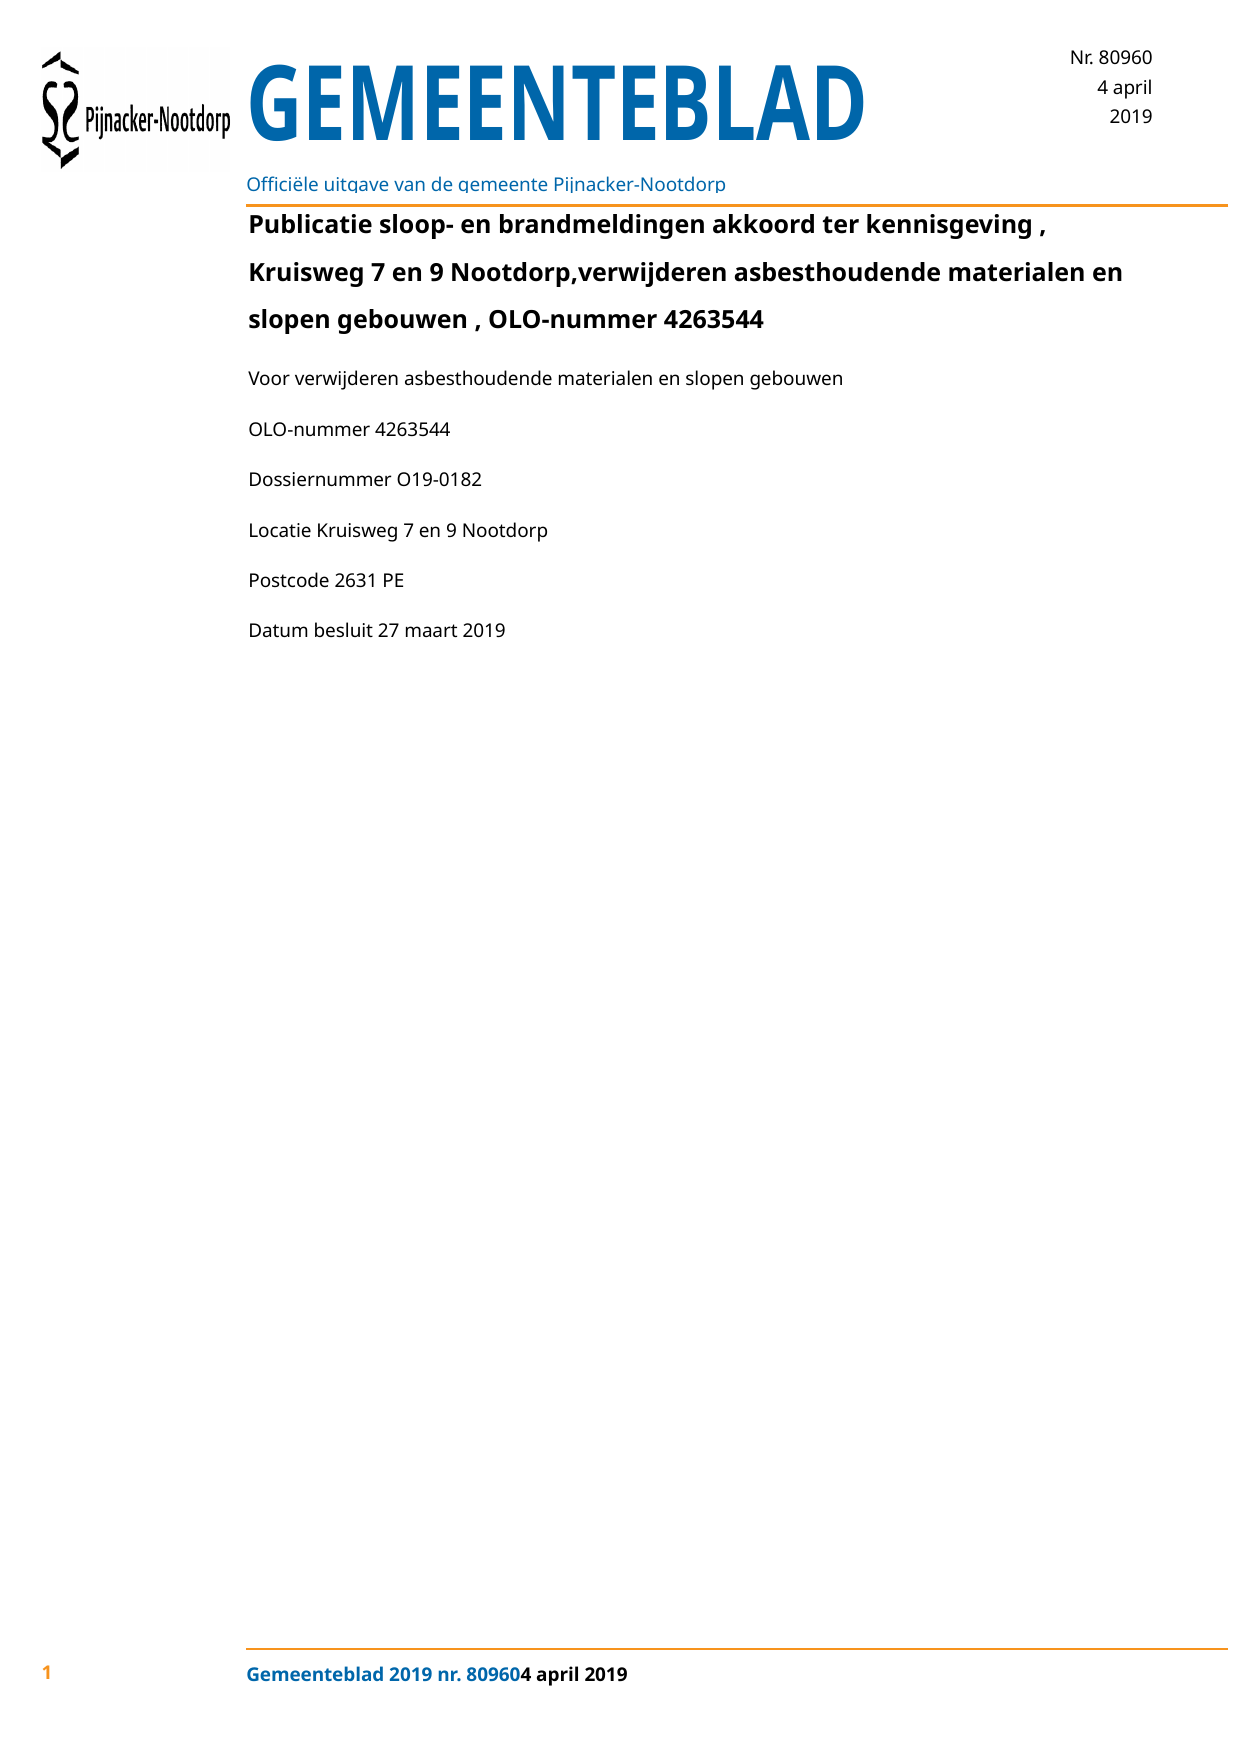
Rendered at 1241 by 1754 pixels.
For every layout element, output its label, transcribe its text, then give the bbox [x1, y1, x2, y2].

text Publicatie sloop- en brandmeldingen akkoord ter kennisgeving , Kruisweg 7 en 9 Nootdorp,verwijderen asbesthoudende materialen en slopen gebouwen , OLO-nummer 4263544 [248, 207, 1152, 336]
picture [41, 47, 231, 172]
text Postcode 2631 PE [248, 567, 1152, 593]
text OLO-nummer 4263544 [248, 416, 1152, 442]
text Locatie Kruisweg 7 en 9 Nootdorp [248, 517, 1152, 542]
text Voor verwijderen asbesthoudende materialen en slopen gebouwen [248, 366, 1152, 391]
text Datum besluit 27 maart 2019 [248, 618, 1152, 643]
text Dossiernummer O19-0182 [248, 466, 1152, 492]
